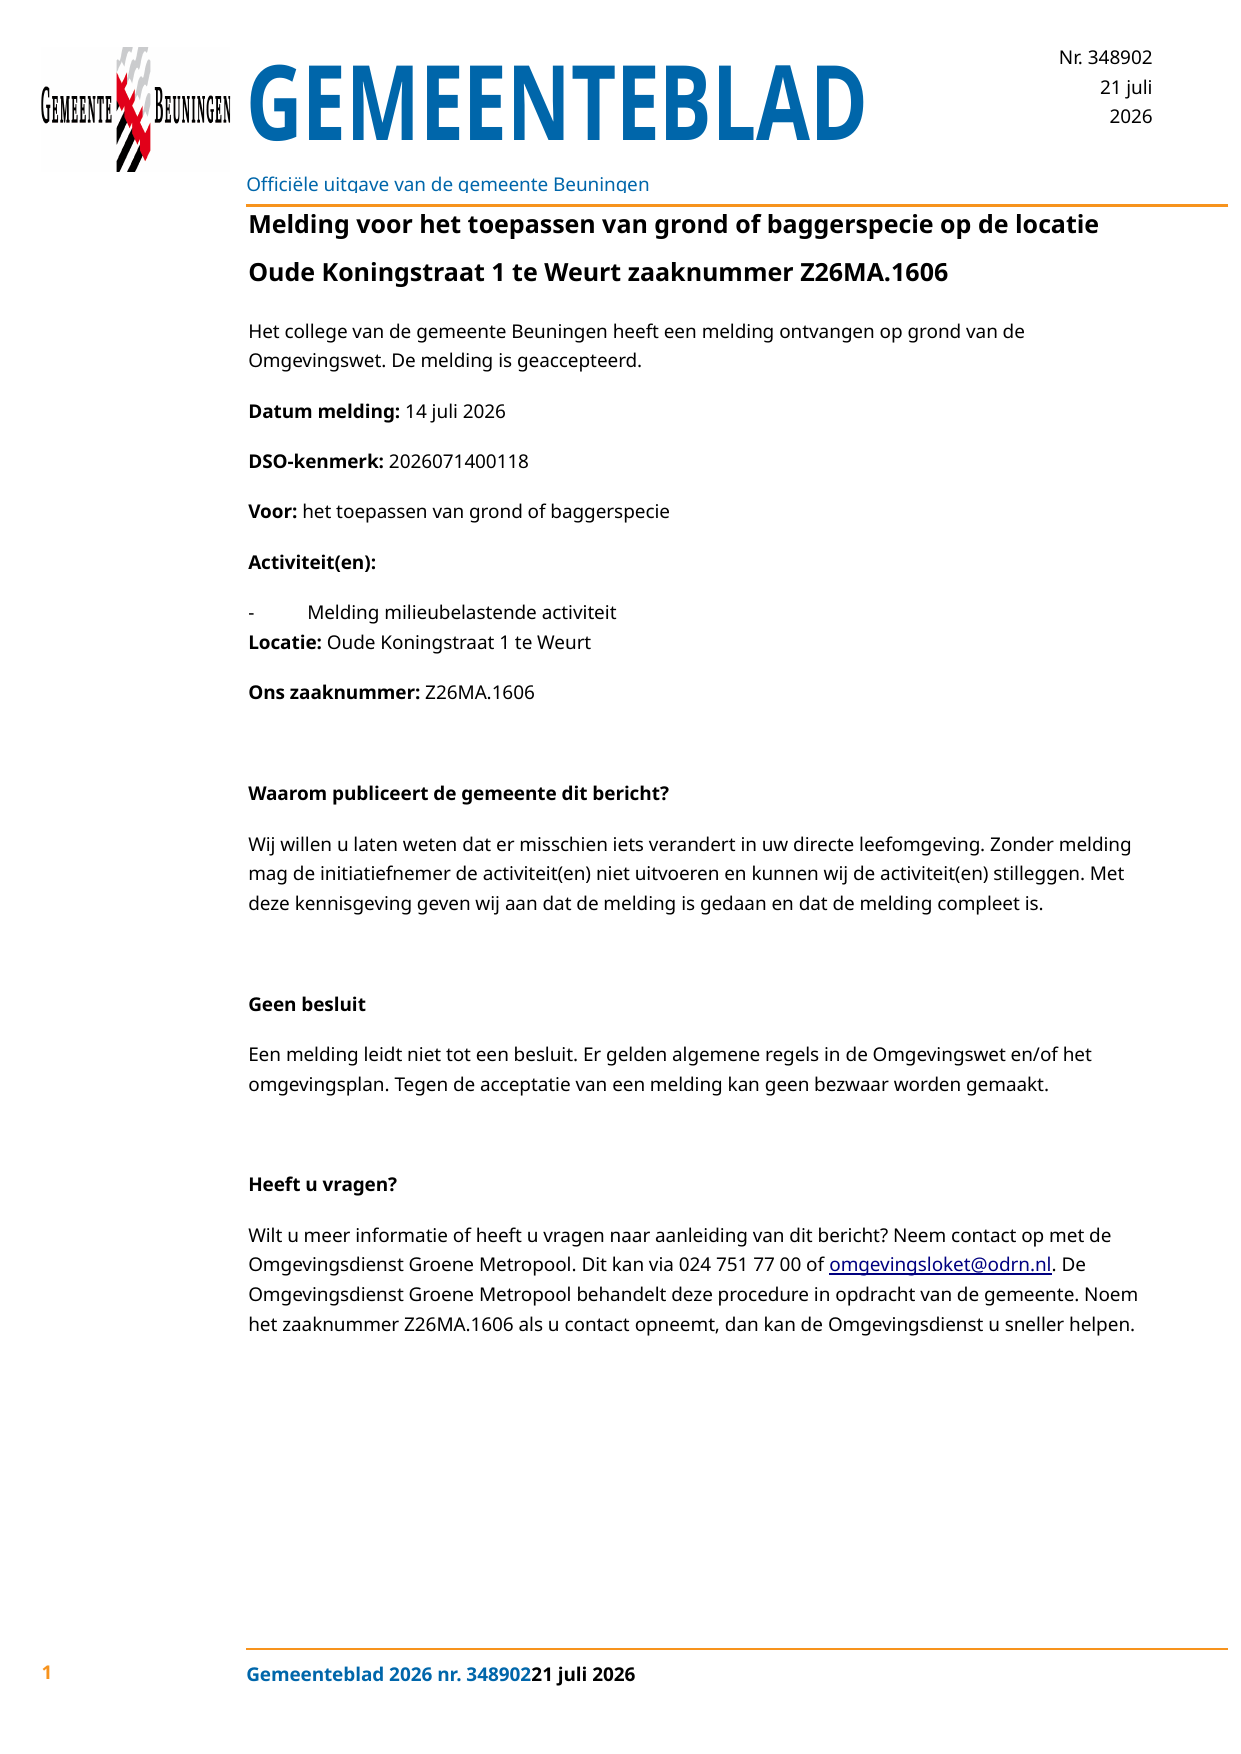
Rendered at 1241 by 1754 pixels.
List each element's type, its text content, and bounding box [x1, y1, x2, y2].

text Datum melding: 14 juli 2026 [248, 398, 1152, 424]
text DSO-kenmerk: 2026071400118 [248, 448, 1152, 474]
text Activiteit(en): [248, 549, 1152, 575]
text Waarom publiceert de gemeente dit bericht? [248, 780, 1152, 806]
picture [41, 47, 231, 172]
text Een melding leidt niet tot een besluit. Er gelden algemene regels in de Omgevingswet en/of het omgevingsplan. Tegen de acceptatie van een melding kan geen bezwaar worden gemaakt. [248, 1041, 1152, 1097]
text Het college van de gemeente Beuningen heeft een melding ontvangen op grond van de Omgevingswet. De melding is geaccepteerd. [248, 318, 1152, 373]
text Ons zaaknummer: Z26MA.1606 [248, 679, 1152, 705]
text Wilt u meer informatie of heeft u vragen naar aanleiding van dit bericht? Neem contact op met de Omgevingsdienst Groene Metropool. Dit kan via 024 751 77 00 of omgevingsloket@odrn.nl. De Omgevingsdienst Groene Metropool behandelt deze procedure in opdracht van de gemeente. Noem het zaaknummer Z26MA.1606 als u contact opneemt, dan kan de Omgevingsdienst u sneller helpen. [248, 1222, 1152, 1337]
text Voor: het toepassen van grond of baggerspecie [248, 499, 1152, 524]
text Locatie: Oude Koningstraat 1 te Weurt [248, 629, 1152, 655]
text Heeft u vragen? [248, 1172, 1152, 1197]
text Geen besluit [248, 991, 1152, 1017]
text Wij willen u laten weten dat er misschien iets verandert in uw directe leefomgeving. Zonder melding mag de initiatiefnemer de activiteit(en) niet uitvoeren en kunnen wij de activiteit(en) stilleggen. Met deze kennisgeving geven wij aan dat de melding is gedaan en dat de melding compleet is. [248, 831, 1152, 916]
list Melding milieubelastende activiteit [248, 599, 1152, 625]
text Melding voor het toepassen van grond of baggerspecie op de locatie Oude Koningstraat 1 te Weurt zaaknummer Z26MA.1606 [248, 207, 1152, 288]
